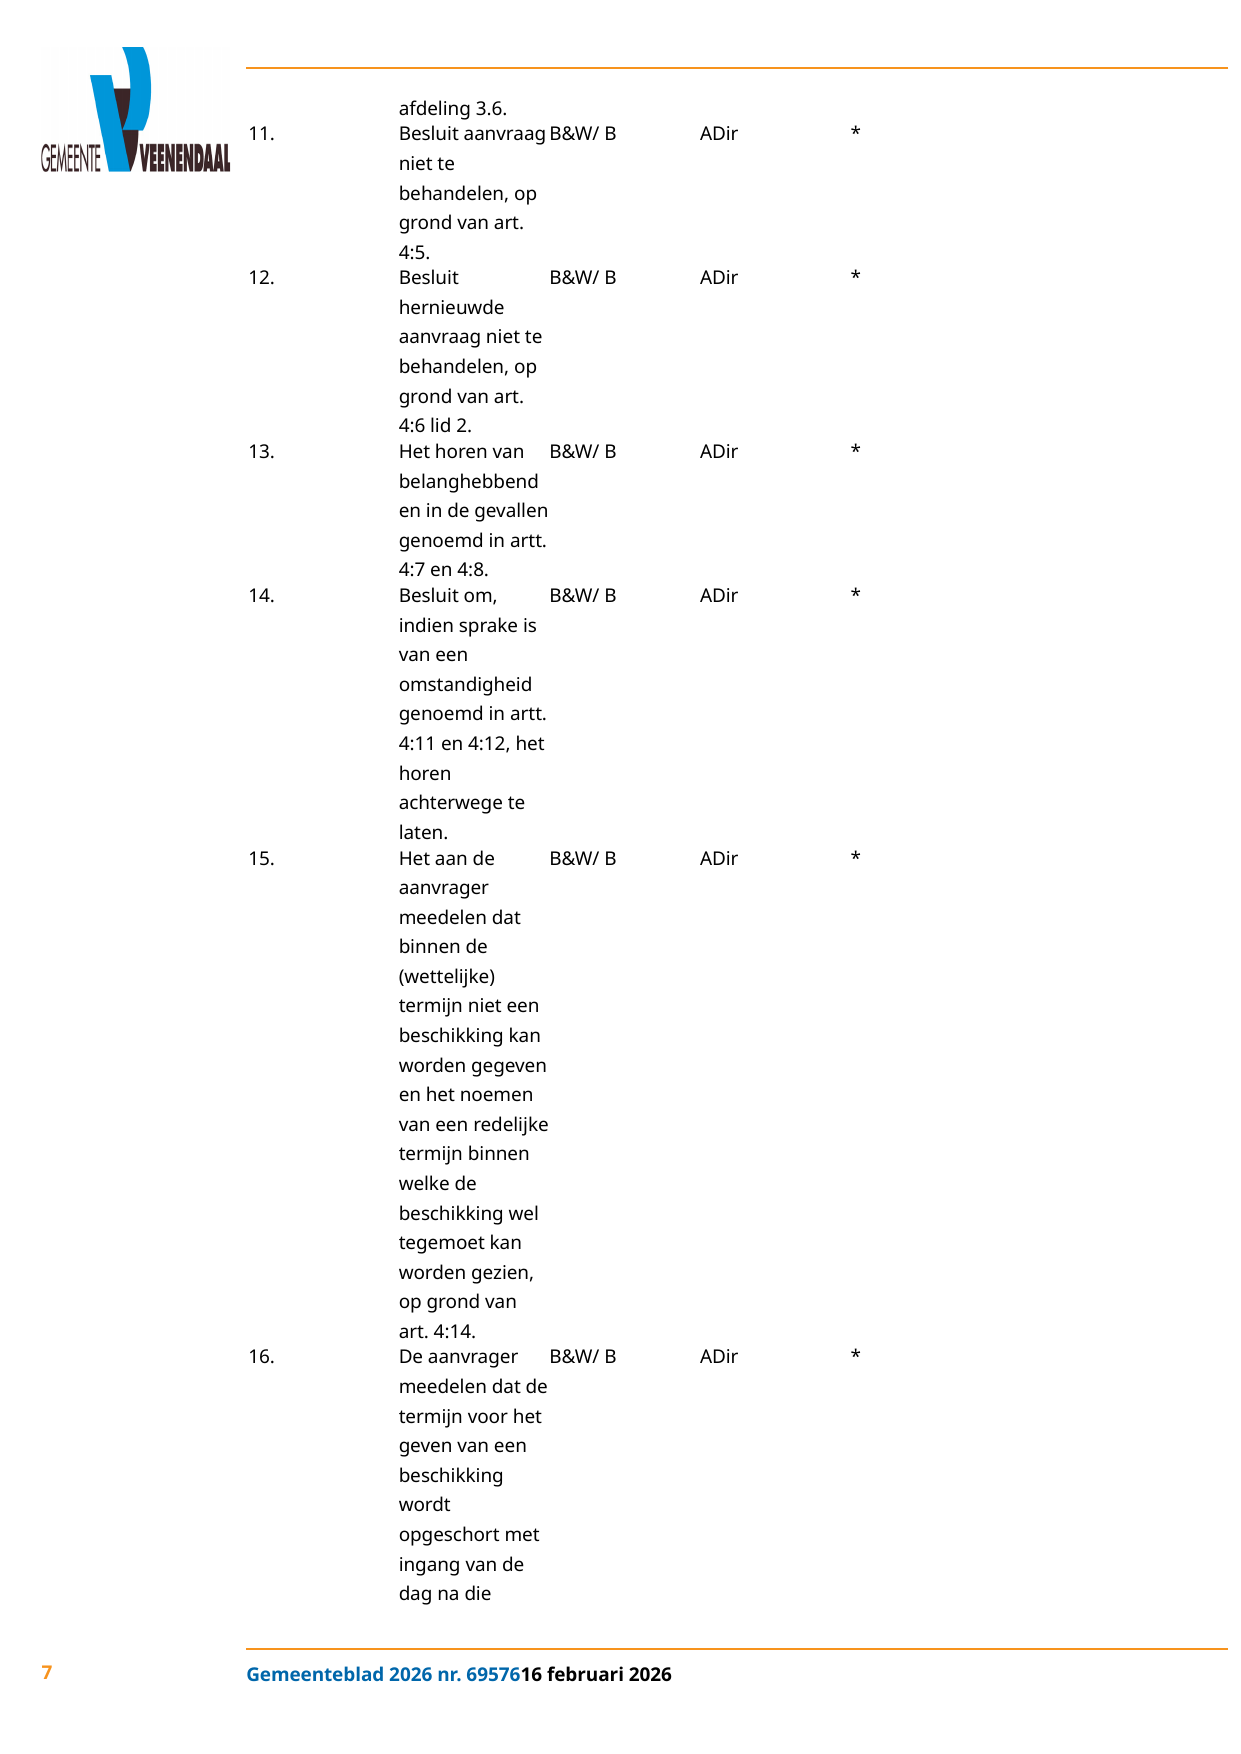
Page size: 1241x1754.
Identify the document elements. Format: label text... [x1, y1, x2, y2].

table_cell ADir [700, 1344, 850, 1606]
table_cell [248, 265, 398, 438]
table_cell * [850, 1344, 1001, 1606]
table_cell [549, 95, 700, 121]
table_cell [1001, 1344, 1152, 1606]
table_cell B&W/ B [549, 1344, 700, 1606]
table_cell * [850, 845, 1001, 1344]
table_cell Besluit hernieuwde aanvraag niet te behandelen, op grond van art. 4:6 lid 2. [399, 265, 549, 438]
table_cell [1001, 582, 1152, 845]
table_cell B&W/ B [549, 121, 700, 264]
table_cell [1001, 438, 1152, 582]
table_cell [1001, 121, 1152, 264]
table_cell ADir [700, 265, 850, 438]
table_cell [248, 582, 398, 845]
picture [123, 47, 231, 172]
table_cell * [850, 265, 1001, 438]
table_cell B&W/ B [549, 265, 700, 438]
table_cell afdeling 3.6. [399, 95, 549, 121]
table_cell Besluit om, indien sprake is van een omstandigheid genoemd in artt. 4:11 en 4:12, het horen achterwege te laten. [399, 582, 549, 845]
table_cell ADir [700, 121, 850, 264]
table_cell * [850, 438, 1001, 582]
table_cell [1001, 265, 1152, 438]
table_cell [850, 95, 1001, 121]
table_cell * [850, 582, 1001, 845]
table_cell Het horen van belanghebbenden in de gevallen genoemd in artt. 4:7 en 4:8. [399, 438, 549, 582]
table_cell [700, 95, 850, 121]
table_cell B&W/ B [549, 438, 700, 582]
table_cell De aanvrager meedelen dat de termijn voor het geven van een beschikking wordt opgeschort met ingang van de dag na die [399, 1344, 549, 1606]
table_cell Het aan de aanvrager meedelen dat binnen de (wettelijke) termijn niet een beschikking kan worden gegeven en het noemen van een redelijke termijn binnen welke de beschikking wel tegemoet kan worden gezien, op grond van art. 4:14. [399, 845, 549, 1344]
picture [41, 47, 130, 172]
table_cell [248, 438, 398, 582]
table_cell [248, 95, 398, 121]
table_cell [248, 845, 398, 1344]
table_cell ADir [700, 845, 850, 1344]
table_cell [1001, 95, 1152, 121]
table_cell B&W/ B [549, 845, 700, 1344]
table_cell Besluit aanvraag niet te behandelen, op grond van art. 4:5. [399, 121, 549, 264]
table_cell [1001, 845, 1152, 1344]
table_cell ADir [700, 438, 850, 582]
table_cell B&W/ B [549, 582, 700, 845]
table_cell [248, 1344, 398, 1606]
table_cell * [850, 121, 1001, 264]
table_cell [248, 121, 398, 264]
table_cell ADir [700, 582, 850, 845]
